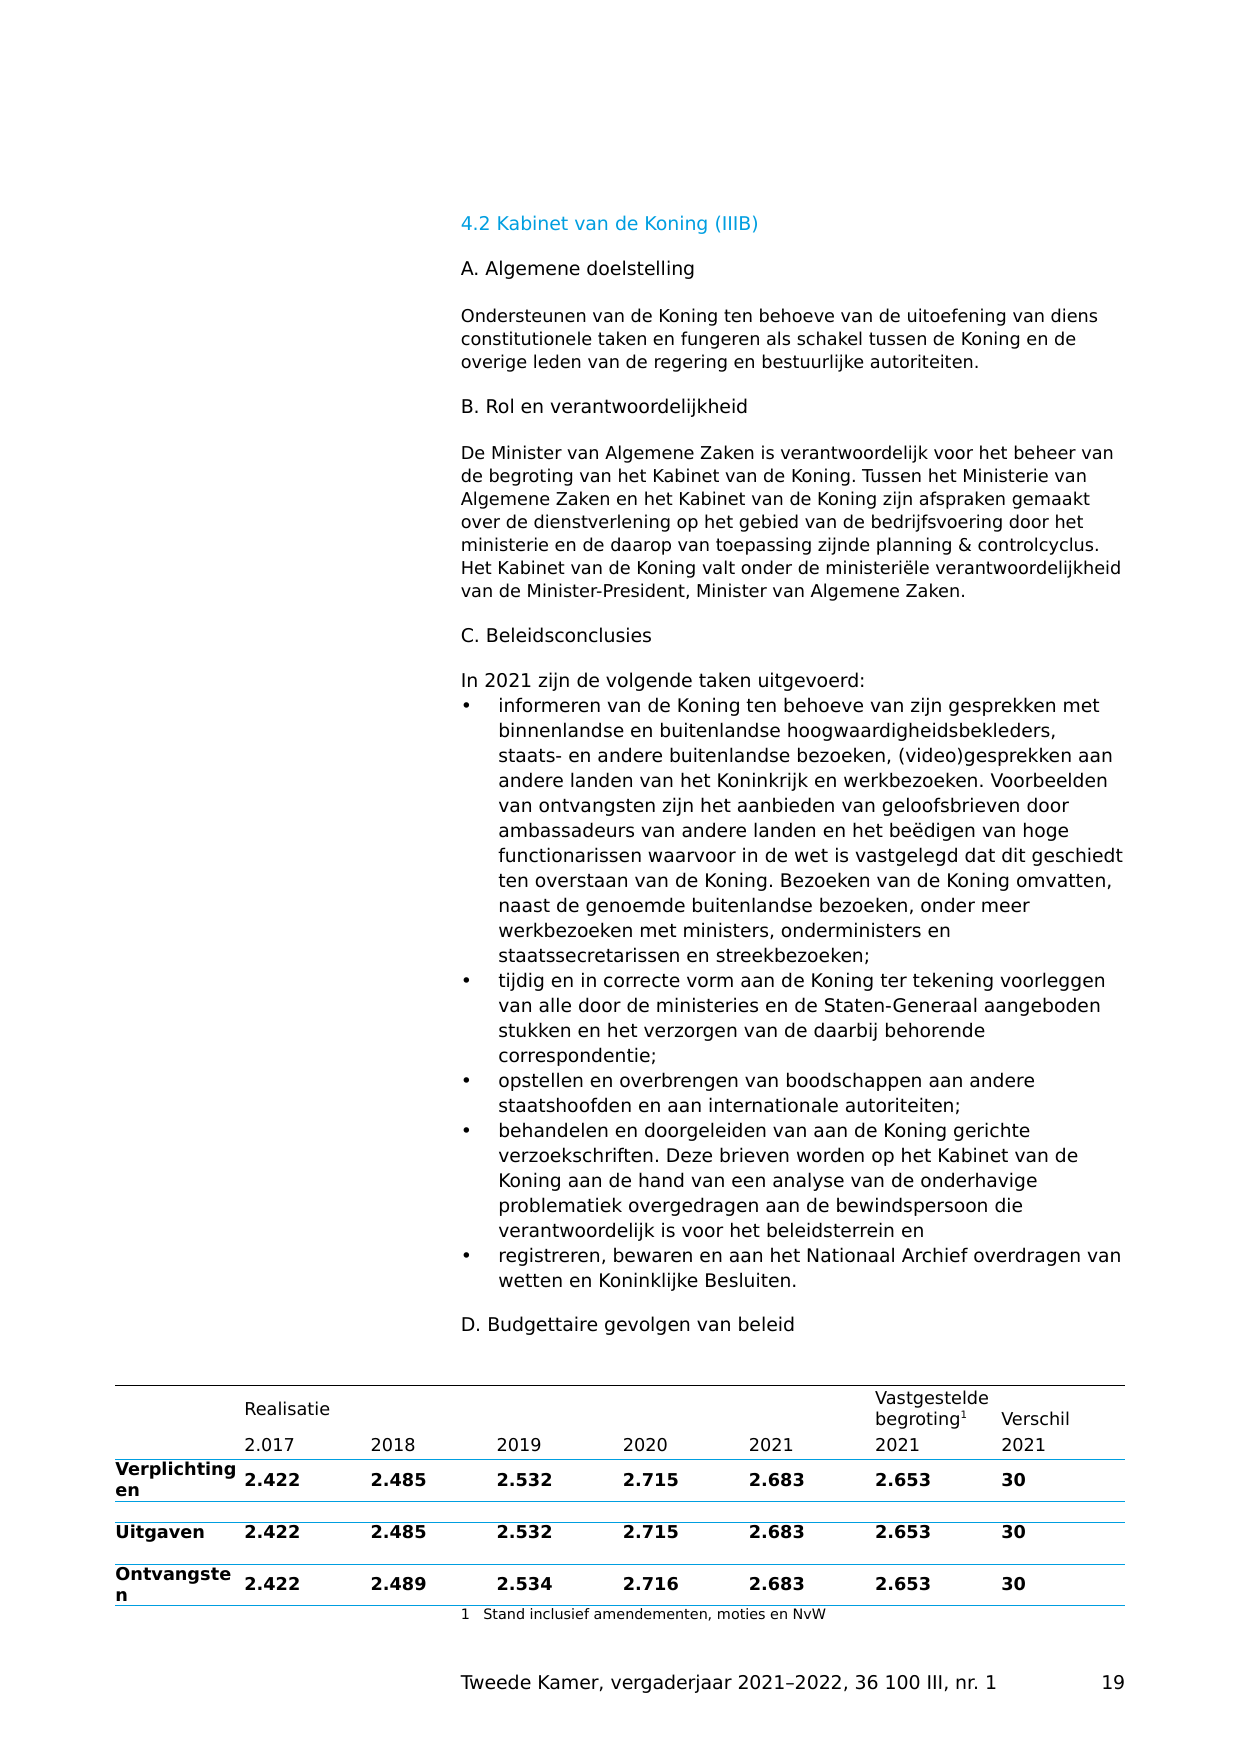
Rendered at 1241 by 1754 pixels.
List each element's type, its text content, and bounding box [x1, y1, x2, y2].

table_cell [494, 1543, 620, 1563]
table_cell Realisatie [241, 1386, 872, 1432]
list Stand inclusief amendementen, moties en NvW [461, 1606, 1125, 1623]
table_cell 2021 [872, 1433, 998, 1459]
table_cell Uitgaven [115, 1523, 241, 1543]
table_cell [746, 1543, 872, 1563]
table_cell 2.683 [746, 1565, 872, 1605]
table_cell 2.485 [368, 1523, 493, 1543]
table_cell 2018 [368, 1433, 493, 1459]
table_cell [872, 1543, 998, 1563]
table_cell [241, 1543, 367, 1563]
table_cell [998, 1502, 1125, 1522]
list registreren, bewaren en aan het Nationaal Archief overdragen van wetten en Koninklijke Besluiten. [461, 1242, 1125, 1292]
table_cell 30 [998, 1523, 1125, 1543]
table_cell 2021 [746, 1433, 872, 1459]
title C. Beleidsconclusies [461, 624, 1125, 647]
text De Minister van Algemene Zaken is verantwoordelijk voor het beheer van de begroting van het Kabinet van de Koning. Tussen het Ministerie van Algemene Zaken en het Kabinet van de Koning zijn afspraken gemaakt over de dienstverlening op het gebied van de bedrijfsvoering door het ministerie en de daarop van toepassing zijnde planning & controlcyclus. Het Kabinet van de Koning valt onder de ministeriële verantwoordelijkheid van de Minister-President, Minister van Algemene Zaken. [461, 441, 1125, 602]
list opstellen en overbrengen van boodschappen aan andere staatshoofden en aan internationale autoriteiten; [461, 1067, 1125, 1117]
table_cell 2.017 [241, 1433, 367, 1459]
table_cell [368, 1502, 493, 1522]
table_cell [115, 1502, 241, 1522]
table_cell 2020 [620, 1433, 746, 1459]
table_cell 30 [998, 1460, 1125, 1501]
table_cell 2.715 [620, 1460, 746, 1501]
table_cell 2.422 [241, 1523, 367, 1543]
list informeren van de Koning ten behoeve van zijn gesprekken met binnenlandse en buitenlandse hoogwaardigheidsbekleders, staats- en andere buitenlandse bezoeken, (video)gesprekken aan andere landen van het Koninkrijk en werkbezoeken. Voorbeelden van ontvangsten zijn het aanbieden van geloofsbrieven door ambassadeurs van andere landen en het beëdigen van hoge functionarissen waarvoor in de wet is vastgelegd dat dit geschiedt ten overstaan van de Koning. Bezoeken van de Koning omvatten, naast de genoemde buitenlandse bezoeken, onder meer werkbezoeken met ministers, onderministers en staatssecretarissen en streekbezoeken; [461, 692, 1125, 967]
table_cell 2.653 [872, 1565, 998, 1605]
table_cell [620, 1502, 746, 1522]
list behandelen en doorgeleiden van aan de Koning gerichte verzoekschriften. Deze brieven worden op het Kabinet van de Koning aan de hand van een analyse van de onderhavige problematiek overgedragen aan de bewindspersoon die verantwoordelijk is voor het beleidsterrein en [461, 1117, 1125, 1242]
table_cell 2.532 [494, 1523, 620, 1543]
table_cell 2.653 [872, 1460, 998, 1501]
table_cell [241, 1502, 367, 1522]
table_cell 2.534 [494, 1565, 620, 1605]
table_cell 2.683 [746, 1460, 872, 1501]
table_cell [872, 1502, 998, 1522]
table_cell 2.485 [368, 1460, 493, 1501]
list tijdig en in correcte vorm aan de Koning ter tekening voorleggen van alle door de ministeries en de Staten-Generaal aangeboden stukken en het verzorgen van de daarbij behorende correspondentie; [461, 967, 1125, 1067]
table_cell [998, 1543, 1125, 1563]
table_cell Vastgestelde begroting1 [872, 1386, 998, 1432]
table_cell 2.489 [368, 1565, 493, 1605]
table_cell [115, 1433, 241, 1459]
table_header Tabel 4 Budgettaire gevolgen van beleidsartikel Kabinet van de Koning (bedragen x € 1.000) [115, 1360, 1125, 1385]
table_cell Ontvangsten [115, 1565, 241, 1605]
table_cell [746, 1502, 872, 1522]
table_cell 2.716 [620, 1565, 746, 1605]
table_cell 2.683 [746, 1523, 872, 1543]
text Ondersteunen van de Koning ten behoeve van de uitoefening van diens constitutionele taken en fungeren als schakel tussen de Koning en de overige leden van de regering en bestuurlijke autoriteiten. [461, 304, 1125, 373]
table_cell 2021 [998, 1433, 1125, 1459]
table_cell Verschil [998, 1386, 1125, 1432]
title D. Budgettaire gevolgen van beleid [461, 1314, 1125, 1336]
table_cell 2.422 [241, 1460, 367, 1501]
table_cell 2.715 [620, 1523, 746, 1543]
table_cell 2.532 [494, 1460, 620, 1501]
table_cell [115, 1543, 241, 1563]
title B. Rol en verantwoordelijkheid [461, 396, 1125, 418]
text In 2021 zijn de volgende taken uitgevoerd: [461, 670, 1125, 692]
title A. Algemene doelstelling [461, 258, 1125, 280]
table_cell [620, 1543, 746, 1563]
table_cell [494, 1502, 620, 1522]
title 4.2 Kabinet van de Koning (IIIB) [461, 213, 1125, 235]
table_cell Verplichtingen [115, 1460, 241, 1501]
table_cell 2.653 [872, 1523, 998, 1543]
table_cell 30 [998, 1565, 1125, 1605]
table_cell [115, 1386, 241, 1432]
table_cell [368, 1543, 493, 1563]
table_cell 2.422 [241, 1565, 367, 1605]
table_cell 2019 [494, 1433, 620, 1459]
